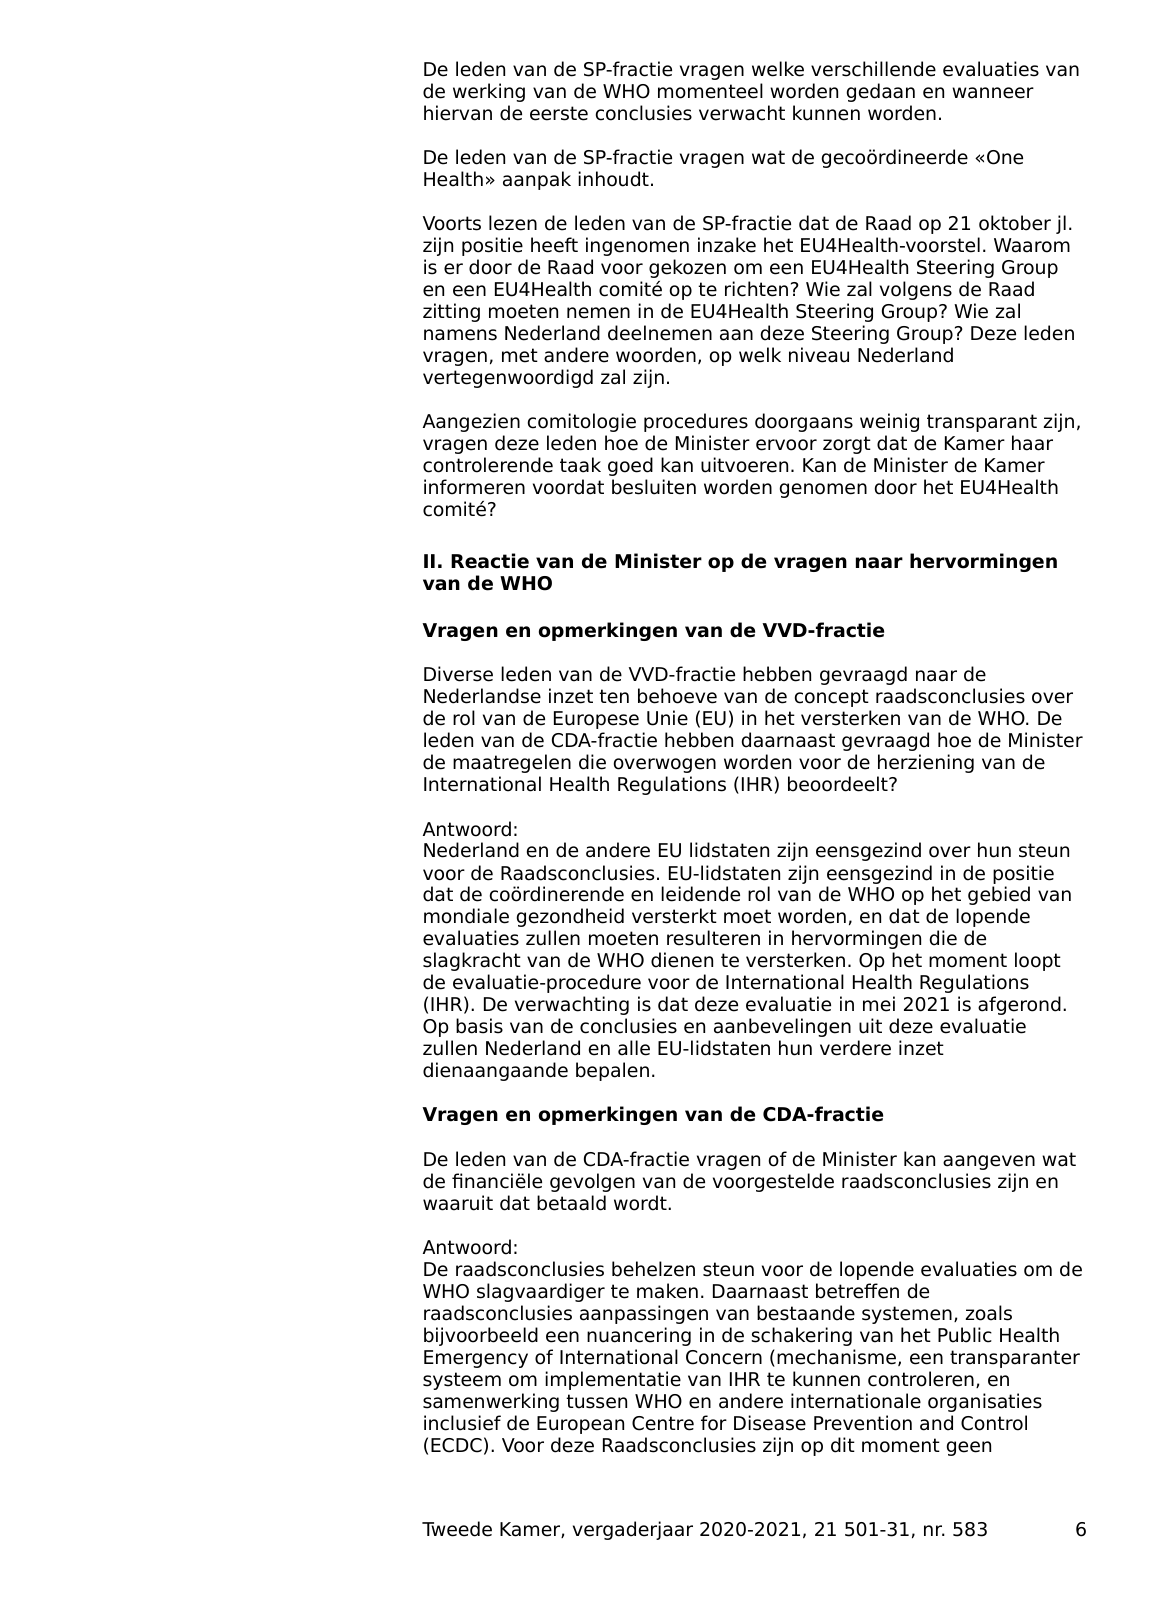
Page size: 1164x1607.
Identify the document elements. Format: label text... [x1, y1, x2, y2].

text Antwoord: [422, 818, 1087, 840]
subtitle Vragen en opmerkingen van de CDA-fractie [422, 1104, 1087, 1126]
text De leden van de SP-fractie vragen wat de gecoördineerde «One Health» aanpak inhoudt. [422, 147, 1087, 191]
subtitle Vragen en opmerkingen van de VVD-fractie [422, 620, 1087, 642]
text De raadsconclusies behelzen steun voor de lopende evaluaties om de WHO slagvaardiger te maken. Daarnaast betreffen de raadsconclusies aanpassingen van bestaande systemen, zoals bijvoorbeeld een nuancering in de schakering van het Public Health Emergency of International Concern (mechanisme, een transparanter systeem om implementatie van IHR te kunnen controleren, en samenwerking tussen WHO en andere internationale organisaties inclusief de European Centre for Disease Prevention and Control (ECDC). Voor deze Raadsconclusies zijn op dit moment geen [422, 1259, 1087, 1456]
text De leden van de SP-fractie vragen welke verschillende evaluaties van de werking van de WHO momenteel worden gedaan en wanneer hiervan de eerste conclusies verwacht kunnen worden. [422, 59, 1087, 125]
text Diverse leden van de VVD-fractie hebben gevraagd naar de Nederlandse inzet ten behoeve van de concept raadsconclusies over de rol van de Europese Unie (EU) in het versterken van de WHO. De leden van de CDA-fractie hebben daarnaast gevraagd hoe de Minister de maatregelen die overwogen worden voor de herziening van de International Health Regulations (IHR) beoordeelt? [422, 664, 1087, 796]
text De leden van de CDA-fractie vragen of de Minister kan aangeven wat de financiële gevolgen van de voorgestelde raadsconclusies zijn en waaruit dat betaald wordt. [422, 1148, 1087, 1214]
text Antwoord: [422, 1237, 1087, 1259]
text Nederland en de andere EU lidstaten zijn eensgezind over hun steun voor de Raadsconclusies. EU-lidstaten zijn eensgezind in de positie dat de coördinerende en leidende rol van de WHO op het gebied van mondiale gezondheid versterkt moet worden, en dat de lopende evaluaties zullen moeten resulteren in hervormingen die de slagkracht van de WHO dienen te versterken. Op het moment loopt de evaluatie-procedure voor de International Health Regulations (IHR). De verwachting is dat deze evaluatie in mei 2021 is afgerond. Op basis van de conclusies en aanbevelingen uit deze evaluatie zullen Nederland en alle EU-lidstaten hun verdere inzet dienaangaande bepalen. [422, 840, 1087, 1082]
subtitle II. Reactie van de Minister op de vragen naar hervormingen van de WHO [422, 551, 1087, 595]
text Aangezien comitologie procedures doorgaans weinig transparant zijn, vragen deze leden hoe de Minister ervoor zorgt dat de Kamer haar controlerende taak goed kan uitvoeren. Kan de Minister de Kamer informeren voordat besluiten worden genomen door het EU4Health comité? [422, 411, 1087, 521]
text Voorts lezen de leden van de SP-fractie dat de Raad op 21 oktober jl. zijn positie heeft ingenomen inzake het EU4Health-voorstel. Waarom is er door de Raad voor gekozen om een EU4Health Steering Group en een EU4Health comité op te richten? Wie zal volgens de Raad zitting moeten nemen in de EU4Health Steering Group? Wie zal namens Nederland deelnemen aan deze Steering Group? Deze leden vragen, met andere woorden, op welk niveau Nederland vertegenwoordigd zal zijn. [422, 213, 1087, 389]
